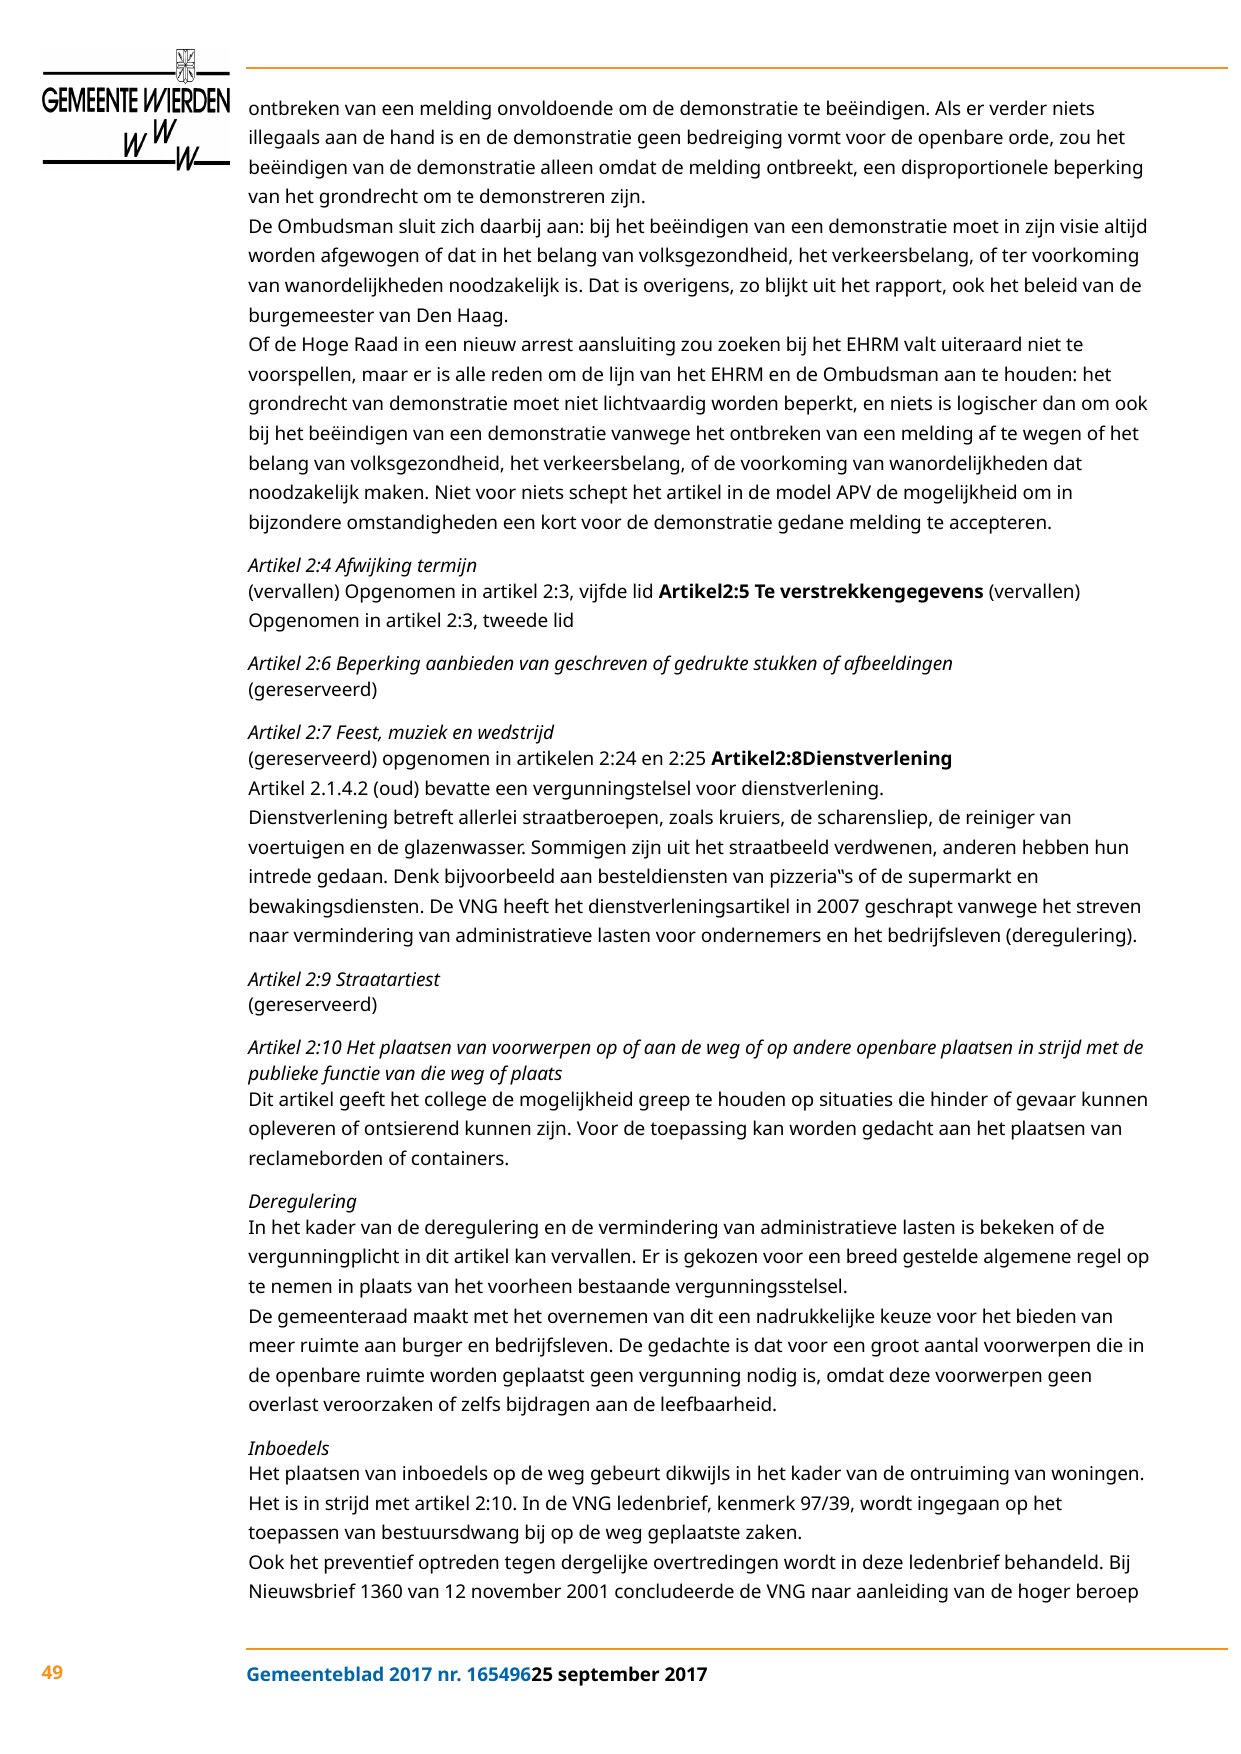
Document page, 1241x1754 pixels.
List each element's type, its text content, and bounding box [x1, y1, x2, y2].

text ontbreken van een melding onvoldoende om de demonstratie te beëindigen. Als er verder niets illegaals aan de hand is en de demonstratie geen bedreiging vormt voor de openbare orde, zou het beëindigen van de demonstratie alleen omdat de melding ontbreekt, een disproportionele beperking van het grondrecht om te demonstreren zijn. [248, 95, 1152, 209]
text (gereserveerd) [248, 676, 1152, 702]
text Artikel 2:9 Straatartiest [248, 966, 1152, 991]
text Artikel 2:4 Afwijking termijn [248, 552, 1152, 578]
text Artikel 2:7 Feest, muziek en wedstrijd [248, 719, 1152, 745]
text Artikel 2.1.4.2 (oud) bevatte een vergunningstelsel voor dienstverlening. [248, 775, 1152, 800]
text Dit artikel geeft het college de mogelijkheid greep te houden op situaties die hinder of gevaar kunnen opleveren of ontsierend kunnen zijn. Voor de toepassing kan worden gedacht aan het plaatsen van reclameborden of containers. [248, 1086, 1152, 1171]
text Inboedels [248, 1435, 1152, 1460]
text Artikel 2:6 Beperking aanbieden van geschreven of gedrukte stukken of afbeeldingen [248, 651, 1152, 676]
text Ook het preventief optreden tegen dergelijke overtredingen wordt in deze ledenbrief behandeld. Bij Nieuwsbrief 1360 van 12 november 2001 concludeerde de VNG naar aanleiding van de hoger beroep [248, 1549, 1152, 1604]
text Deregulering [248, 1188, 1152, 1214]
text De gemeenteraad maakt met het overnemen van dit een nadrukkelijke keuze voor het bieden van meer ruimte aan burger en bedrijfsleven. De gedachte is dat voor een groot aantal voorwerpen die in de openbare ruimte worden geplaatst geen vergunning nodig is, omdat deze voorwerpen geen overlast veroorzaken of zelfs bijdragen aan de leefbaarheid. [248, 1303, 1152, 1417]
text (gereserveerd) opgenomen in artikelen 2:24 en 2:25 Artikel2:8Dienstverlening [248, 745, 1152, 771]
text (vervallen) Opgenomen in artikel 2:3, vijfde lid Artikel2:5 Te verstrekkengegevens (vervallen) Opgenomen in artikel 2:3, tweede lid [248, 578, 1152, 633]
picture [41, 47, 231, 172]
text Of de Hoge Raad in een nieuw arrest aansluiting zou zoeken bij het EHRM valt uiteraard niet te voorspellen, maar er is alle reden om de lijn van het EHRM en de Ombudsman aan te houden: het grondrecht van demonstratie moet niet lichtvaardig worden beperkt, en niets is logischer dan om ook bij het beëindigen van een demonstratie vanwege het ontbreken van een melding af te wegen of het belang van volksgezondheid, het verkeersbelang, of de voorkoming van wanordelijkheden dat noodzakelijk maken. Niet voor niets schept het artikel in de model APV de mogelijkheid om in bijzondere omstandigheden een kort voor de demonstratie gedane melding te accepteren. [248, 331, 1152, 535]
text Het plaatsen van inboedels op de weg gebeurt dikwijls in het kader van de ontruiming van woningen. Het is in strijd met artikel 2:10. In de VNG ledenbrief, kenmerk 97/39, wordt ingegaan op het toepassen van bestuursdwang bij op de weg geplaatste zaken. [248, 1460, 1152, 1545]
text Artikel 2:10 Het plaatsen van voorwerpen op of aan de weg of op andere openbare plaatsen in strijd met de publieke functie van die weg of plaats [248, 1034, 1152, 1086]
text (gereserveerd) [248, 991, 1152, 1017]
text In het kader van de deregulering en de vermindering van administratieve lasten is bekeken of de vergunningplicht in dit artikel kan vervallen. Er is gekozen voor een breed gestelde algemene regel op te nemen in plaats van het voorheen bestaande vergunningsstelsel. [248, 1214, 1152, 1299]
text Dienstverlening betreft allerlei straatberoepen, zoals kruiers, de scharensliep, de reiniger van voertuigen en de glazenwasser. Sommigen zijn uit het straatbeeld verdwenen, anderen hebben hun intrede gedaan. Denk bijvoorbeeld aan besteldiensten van pizzeria‟s of de supermarkt en bewakingsdiensten. De VNG heeft het dienstverleningsartikel in 2007 geschrapt vanwege het streven naar vermindering van administratieve lasten voor ondernemers en het bedrijfsleven (deregulering). [248, 804, 1152, 948]
text De Ombudsman sluit zich daarbij aan: bij het beëindigen van een demonstratie moet in zijn visie altijd worden afgewogen of dat in het belang van volksgezondheid, het verkeersbelang, of ter voorkoming van wanordelijkheden noodzakelijk is. Dat is overigens, zo blijkt uit het rapport, ook het beleid van de burgemeester van Den Haag. [248, 213, 1152, 328]
